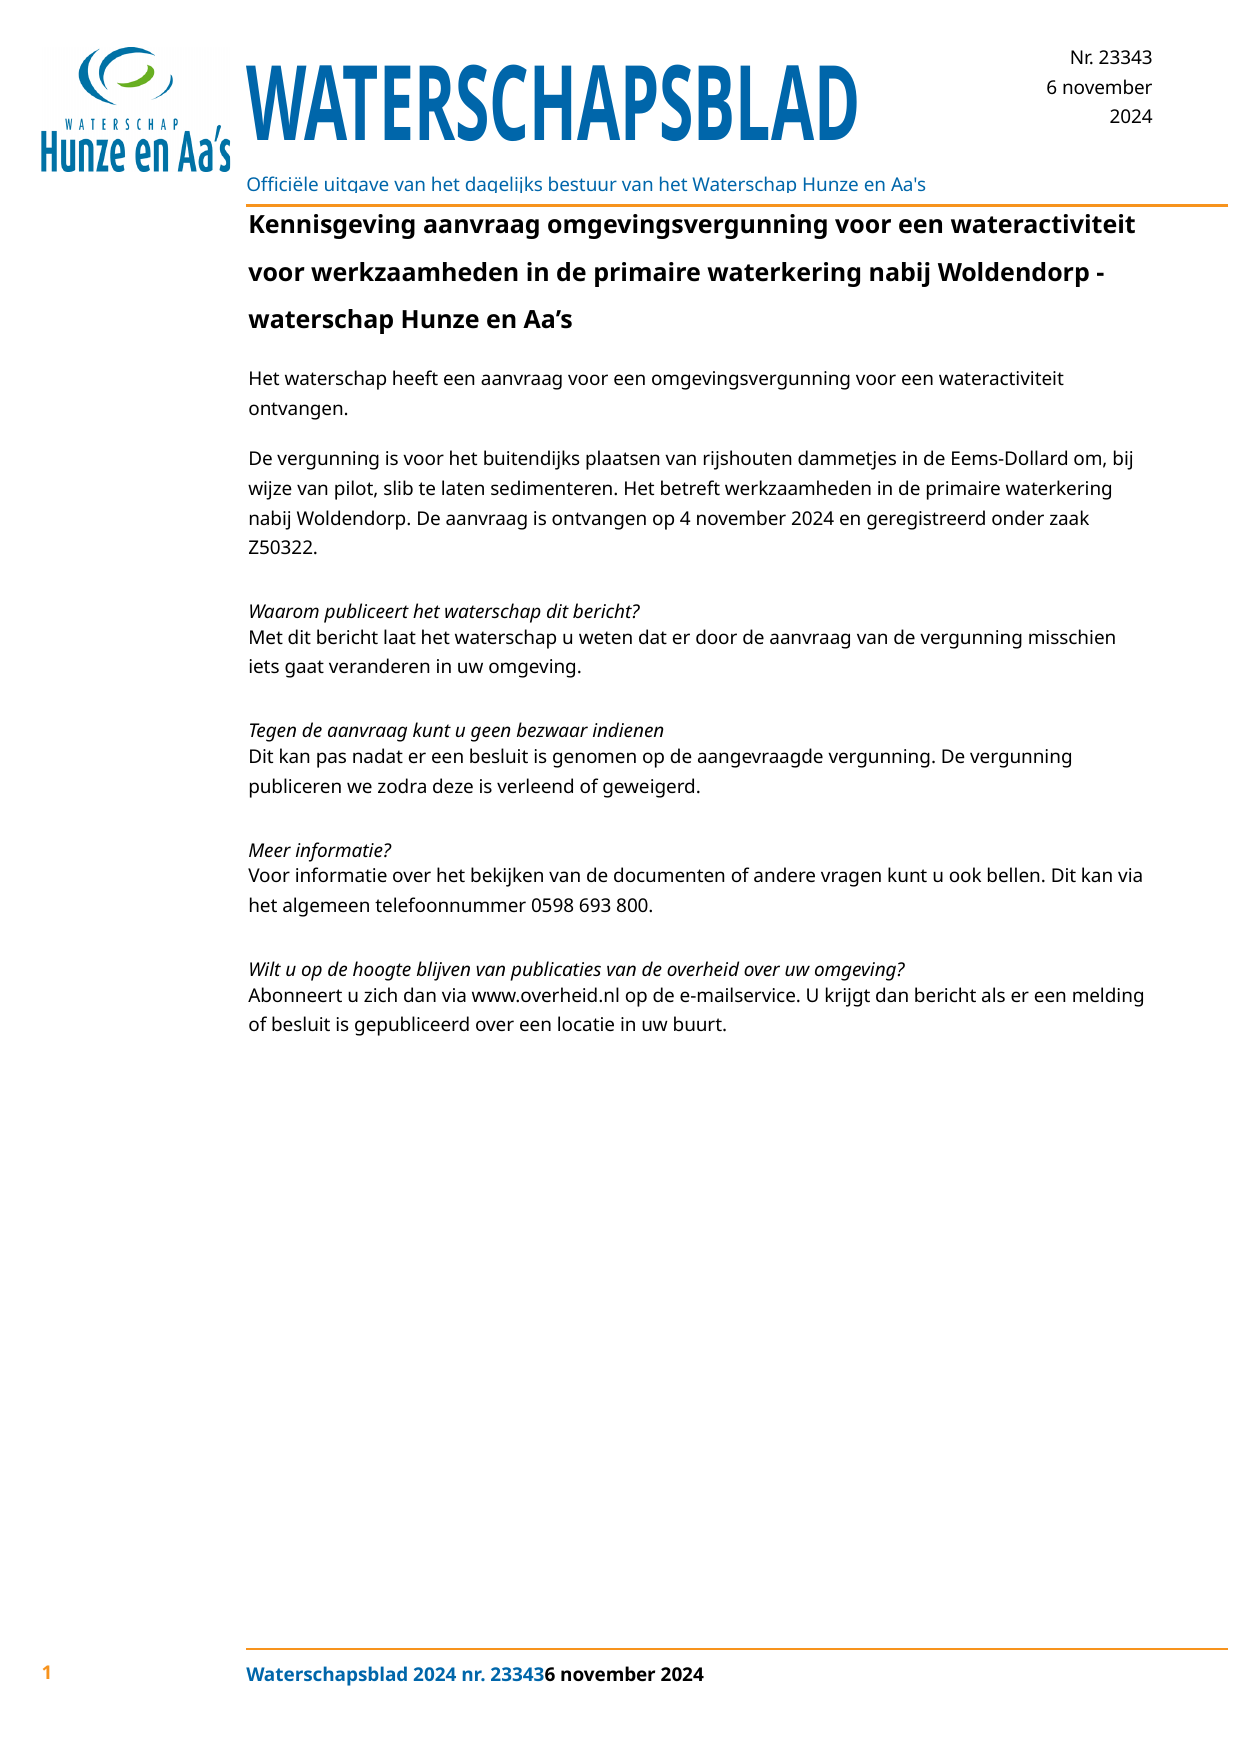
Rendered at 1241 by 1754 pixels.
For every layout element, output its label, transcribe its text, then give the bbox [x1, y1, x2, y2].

picture [47, 154, 51, 172]
picture [226, 145, 231, 156]
text Meer informatie? [248, 837, 1152, 862]
text Voor informatie over het bekijken van de documenten of andere vragen kunt u ook bellen. Dit kan via het algemeen telefoonnummer 0598 693 800. [248, 862, 1152, 918]
text Met dit bericht laat het waterschap u weten dat er door de aanvraag van de vergunning misschien iets gaat veranderen in uw omgeving. [248, 624, 1152, 679]
text Dit kan pas nadat er een besluit is genomen op de aangevraagde vergunning. De vergunning publiceren we zodra deze is verleend of geweigerd. [248, 743, 1152, 798]
picture [41, 47, 231, 172]
text Kennisgeving aanvraag omgevingsvergunning voor een wateractiviteit voor werkzaamheden in de primaire waterkering nabij Woldendorp - waterschap Hunze en Aa’s [248, 207, 1152, 336]
text Abonneert u zich dan via www.overheid.nl op de e-mailservice. U krijgt dan bericht als er een melding of besluit is gepubliceerd over een locatie in uw buurt. [248, 982, 1152, 1037]
picture [183, 163, 191, 172]
text Tegen de aanvraag kunt u geen bezwaar indienen [248, 717, 1152, 743]
text De vergunning is voor het buitendijks plaatsen van rijshouten dammetjes in de Eems-Dollard om, bij wijze van pilot, slib te laten sedimenteren. Het betreft werkzaamheden in de primaire waterkering nabij Woldendorp. De aanvraag is ontvangen op 4 november 2024 en geregistreerd onder zaak Z50322. [248, 446, 1152, 560]
text Het waterschap heeft een aanvraag voor een omgevingsvergunning voor een wateractiviteit ontvangen. [248, 366, 1152, 421]
text Wilt u op de hoogte blijven van publicaties van de overheid over uw omgeving? [248, 956, 1152, 982]
text Waarom publiceert het waterschap dit bericht? [248, 598, 1152, 624]
